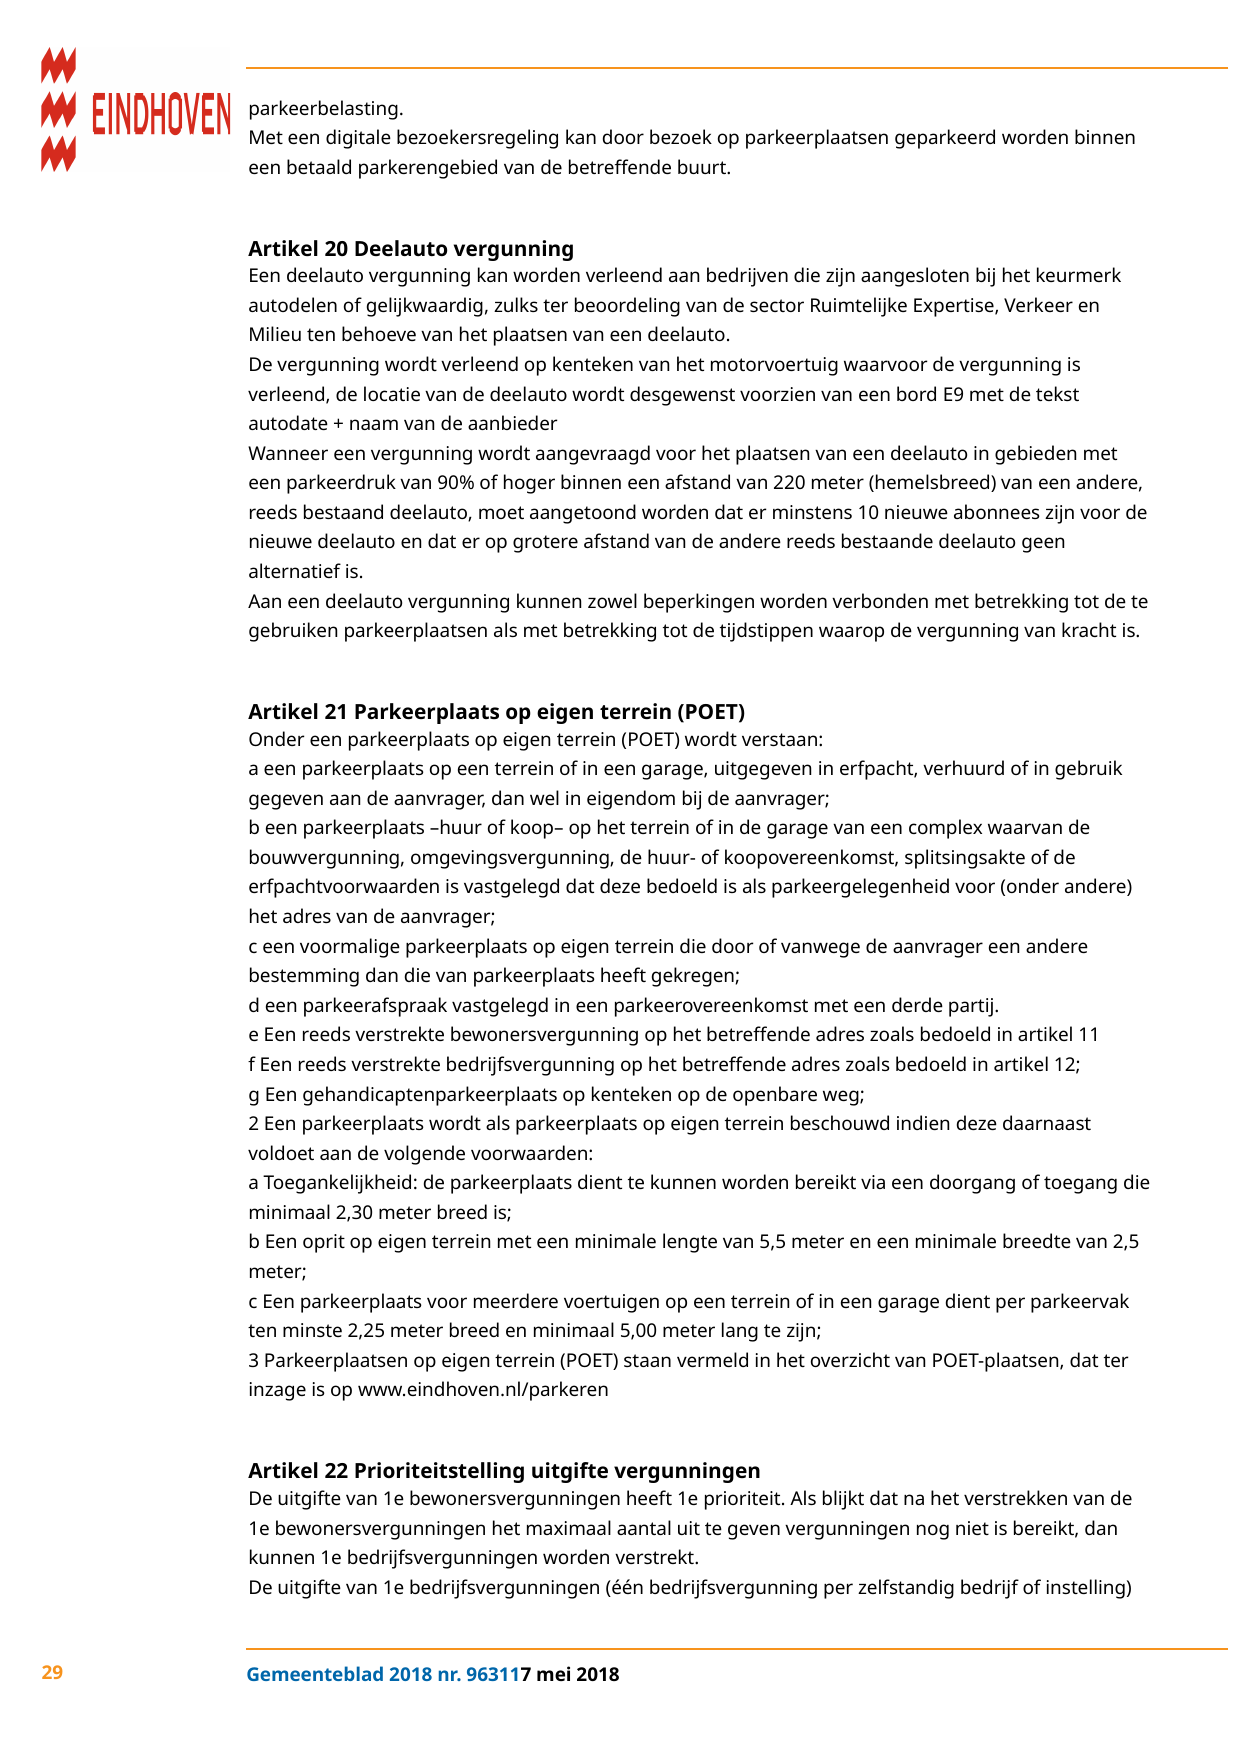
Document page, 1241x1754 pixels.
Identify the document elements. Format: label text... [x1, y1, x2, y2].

text De vergunning wordt verleend op kenteken van het motorvoertuig waarvoor de vergunning is verleend, de locatie van de deelauto wordt desgewenst voorzien van een bord E9 met de tekst autodate + naam van de aanbieder [248, 351, 1152, 436]
text Artikel 20 Deelauto vergunning [248, 234, 1152, 262]
text 3 Parkeerplaatsen op eigen terrein (POET) staan vermeld in het overzicht van POET-plaatsen, dat ter inzage is op www.eindhoven.nl/parkeren [248, 1347, 1152, 1402]
text Wanneer een vergunning wordt aangevraagd voor het plaatsen van een deelauto in gebieden met een parkeerdruk van 90% of hoger binnen een afstand van 220 meter (hemelsbreed) van een andere, reeds bestaand deelauto, moet aangetoond worden dat er minstens 10 nieuwe abonnees zijn voor de nieuwe deelauto en dat er op grotere afstand van de andere reeds bestaande deelauto geen alternatief is. [248, 440, 1152, 584]
text Artikel 21 Parkeerplaats op eigen terrein (POET) [248, 697, 1152, 726]
text Een deelauto vergunning kan worden verleend aan bedrijven die zijn aangesloten bij het keurmerk autodelen of gelijkwaardig, zulks ter beoordeling van de sector Ruimtelijke Expertise, Verkeer en Milieu ten behoeve van het plaatsen van een deelauto. [248, 262, 1152, 347]
text c Een parkeerplaats voor meerdere voertuigen op een terrein of in een garage dient per parkeervak ten minste 2,25 meter breed en minimaal 5,00 meter lang te zijn; [248, 1288, 1152, 1343]
text b Een oprit op eigen terrein met een minimale lengte van 5,5 meter en een minimale breedte van 2,5 meter; [248, 1229, 1152, 1284]
text Artikel 22 Prioriteitstelling uitgifte vergunningen [248, 1457, 1152, 1485]
text g Een gehandicaptenparkeerplaats op kenteken op de openbare weg; [248, 1081, 1152, 1107]
text d een parkeerafspraak vastgelegd in een parkeerovereenkomst met een derde partij. [248, 992, 1152, 1018]
text a een parkeerplaats op een terrein of in een garage, uitgegeven in erfpacht, verhuurd of in gebruik gegeven aan de aanvrager, dan wel in eigendom bij de aanvrager; [248, 755, 1152, 811]
text Met een digitale bezoekersregeling kan door bezoek op parkeerplaatsen geparkeerd worden binnen een betaald parkerengebied van de betreffende buurt. [248, 124, 1152, 180]
text a Toegankelijkheid: de parkeerplaats dient te kunnen worden bereikt via een doorgang of toegang die minimaal 2,30 meter breed is; [248, 1169, 1152, 1225]
text De uitgifte van 1e bedrijfsvergunningen (één bedrijfsvergunning per zelfstandig bedrijf of instelling) [248, 1574, 1152, 1599]
text Aan een deelauto vergunning kunnen zowel beperkingen worden verbonden met betrekking tot de te gebruiken parkeerplaatsen als met betrekking tot de tijdstippen waarop de vergunning van kracht is. [248, 588, 1152, 643]
text c een voormalige parkeerplaats op eigen terrein die door of vanwege de aanvrager een andere bestemming dan die van parkeerplaats heeft gekregen; [248, 933, 1152, 988]
text Onder een parkeerplaats op eigen terrein (POET) wordt verstaan: [248, 726, 1152, 752]
text 2 Een parkeerplaats wordt als parkeerplaats op eigen terrein beschouwd indien deze daarnaast voldoet aan de volgende voorwaarden: [248, 1110, 1152, 1166]
text De uitgifte van 1e bewonersvergunningen heeft 1e prioriteit. Als blijkt dat na het verstrekken van de 1e bewonersvergunningen het maximaal aantal uit te geven vergunningen nog niet is bereikt, dan kunnen 1e bedrijfsvergunningen worden verstrekt. [248, 1485, 1152, 1570]
picture [41, 47, 231, 172]
text f Een reeds verstrekte bedrijfsvergunning op het betreffende adres zoals bedoeld in artikel 12; [248, 1051, 1152, 1077]
text b een parkeerplaats –huur of koop– op het terrein of in de garage van een complex waarvan de bouwvergunning, omgevingsvergunning, de huur- of koopovereenkomst, splitsingsakte of de erfpachtvoorwaarden is vastgelegd dat deze bedoeld is als parkeergelegenheid voor (onder andere) het adres van de aanvrager; [248, 814, 1152, 929]
text parkeerbelasting. [248, 95, 1152, 121]
text e Een reeds verstrekte bewonersvergunning op het betreffende adres zoals bedoeld in artikel 11 [248, 1022, 1152, 1047]
